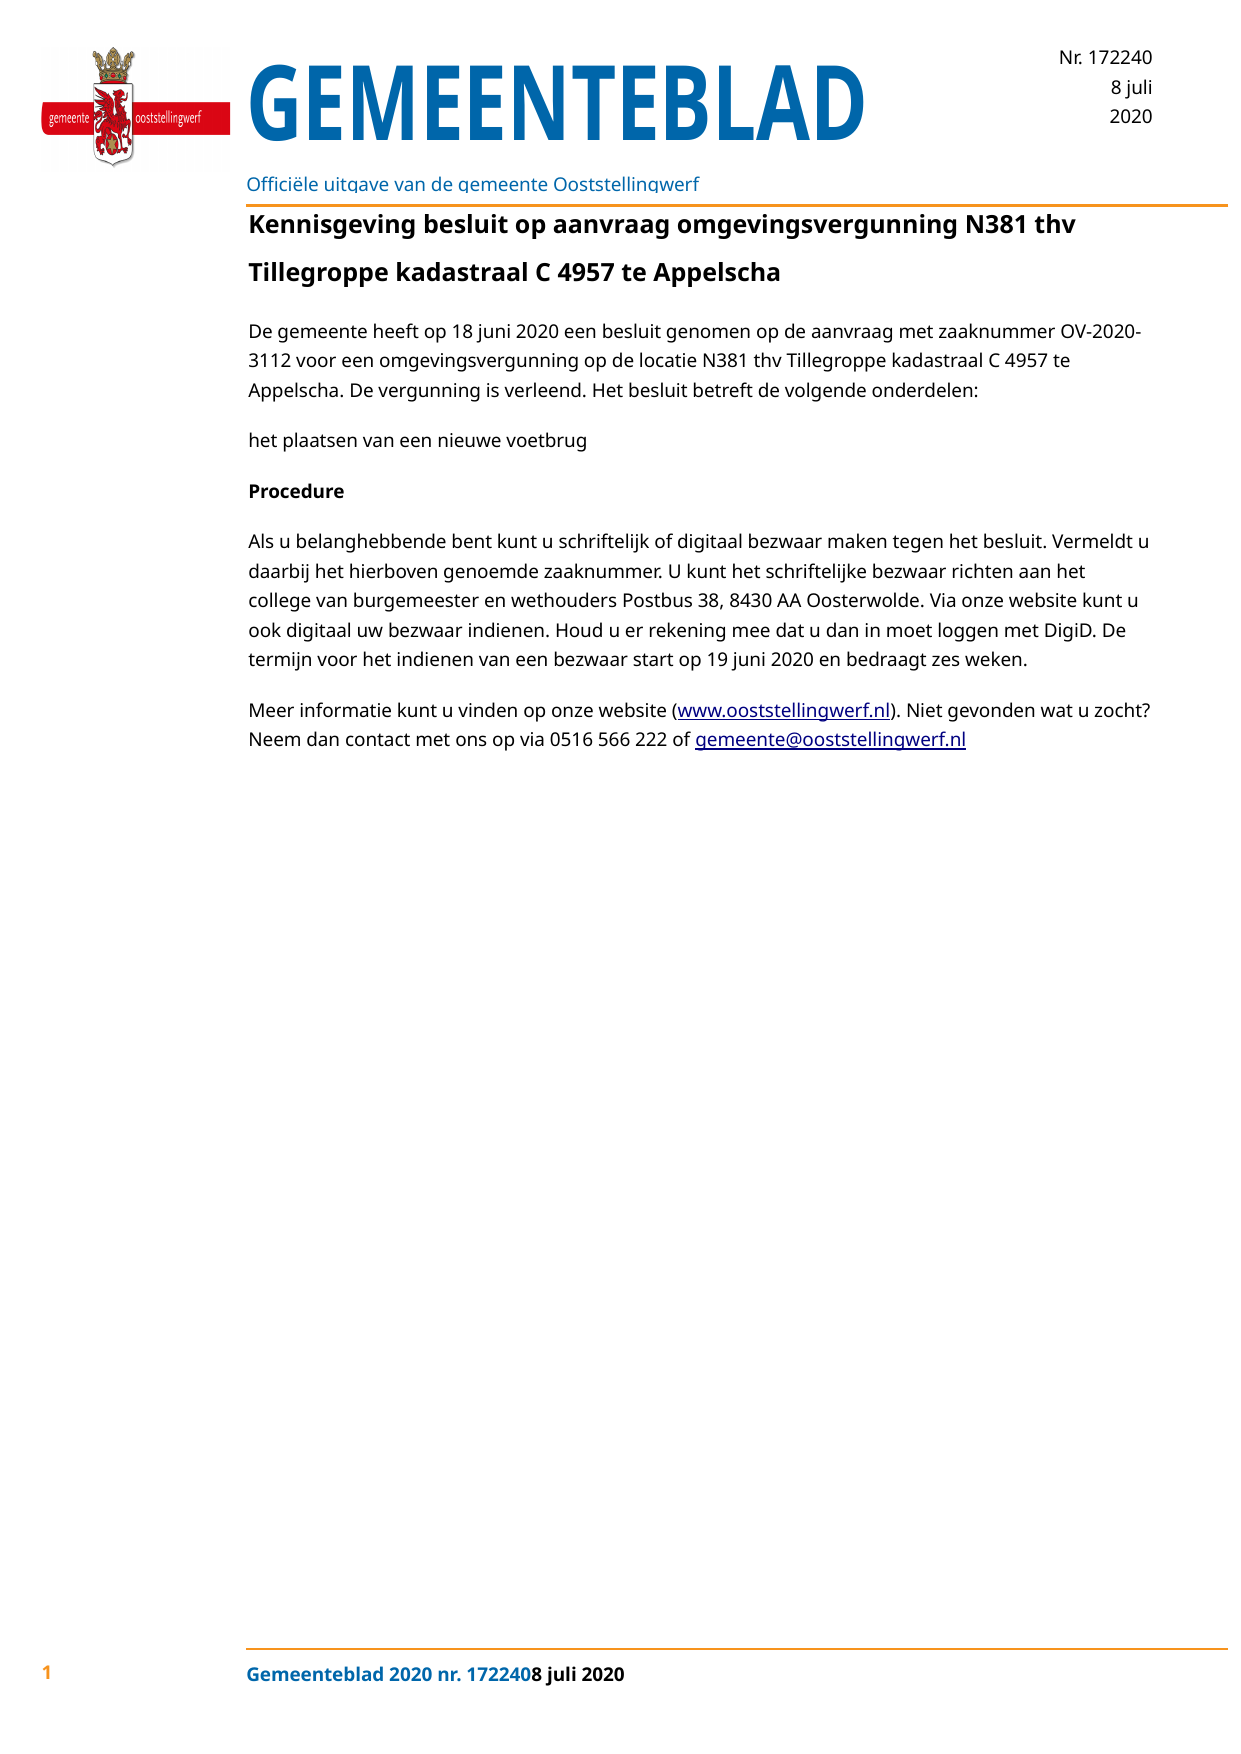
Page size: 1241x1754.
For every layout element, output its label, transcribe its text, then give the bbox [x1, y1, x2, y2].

picture [41, 47, 231, 172]
text het plaatsen van een nieuwe voetbrug [248, 427, 1152, 453]
text Meer informatie kunt u vinden op onze website (www.ooststellingwerf.nl). Niet gevonden wat u zocht? Neem dan contact met ons op via 0516 566 222 of gemeente@ooststellingwerf.nl [248, 697, 1152, 752]
text De gemeente heeft op 18 juni 2020 een besluit genomen op de aanvraag met zaaknummer OV-2020-3112 voor een omgevingsvergunning op de locatie N381 thv Tillegroppe kadastraal C 4957 te Appelscha. De vergunning is verleend. Het besluit betreft de volgende onderdelen: [248, 318, 1152, 403]
text Als u belanghebbende bent kunt u schriftelijk of digitaal bezwaar maken tegen het besluit. Vermeldt u daarbij het hierboven genoemde zaaknummer. U kunt het schriftelijke bezwaar richten aan het college van burgemeester en wethouders Postbus 38, 8430 AA Oosterwolde. Via onze website kunt u ook digitaal uw bezwaar indienen. Houd u er rekening mee dat u dan in moet loggen met DigiD. De termijn voor het indienen van een bezwaar start op 19 juni 2020 en bedraagt zes weken. [248, 528, 1152, 672]
text Procedure [248, 478, 1152, 504]
text Kennisgeving besluit op aanvraag omgevingsvergunning N381 thv Tillegroppe kadastraal C 4957 te Appelscha [248, 207, 1152, 288]
